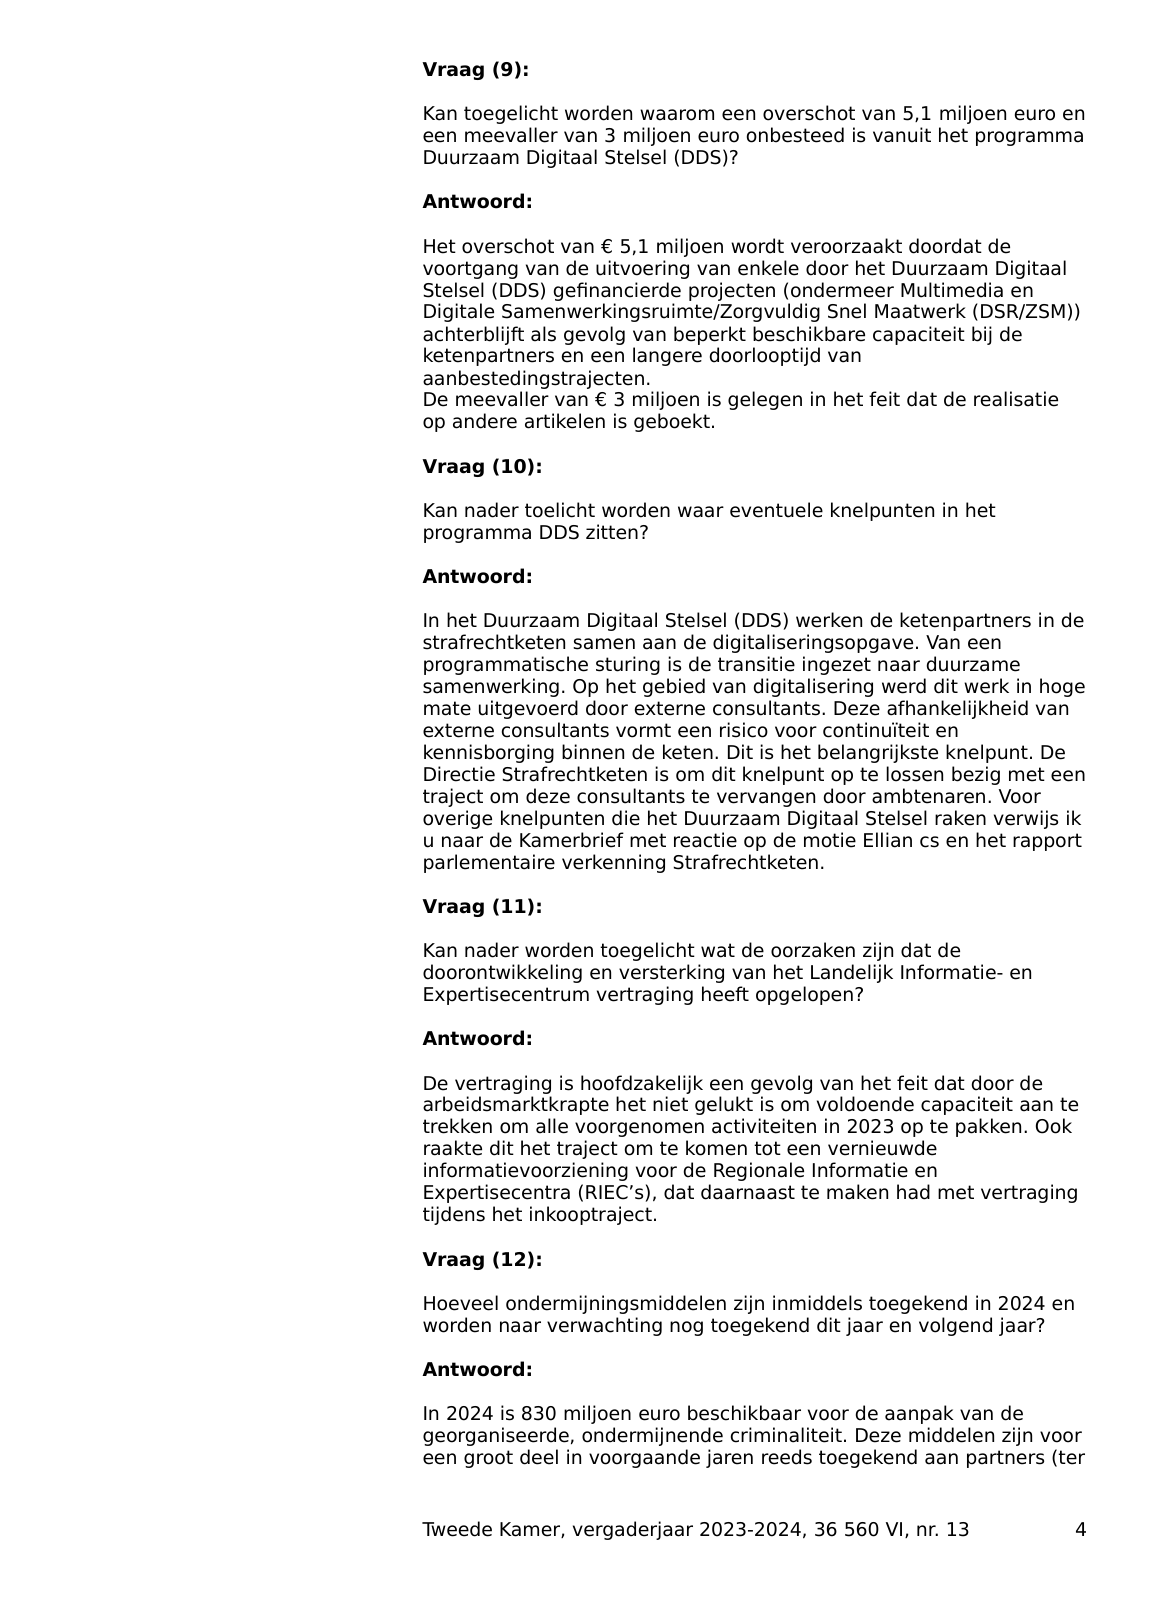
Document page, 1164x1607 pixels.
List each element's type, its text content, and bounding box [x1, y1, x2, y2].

text Het overschot van € 5,1 miljoen wordt veroorzaakt doordat de voortgang van de uitvoering van enkele door het Duurzaam Digitaal Stelsel (DDS) gefinancierde projecten (ondermeer Multimedia en Digitale Samenwerkingsruimte/Zorgvuldig Snel Maatwerk (DSR/ZSM)) achterblijft als gevolg van beperkt beschikbare capaciteit bij de ketenpartners en een langere doorlooptijd van aanbestedingstrajecten. [422, 236, 1087, 389]
subtitle Antwoord: [422, 566, 1087, 588]
text De meevaller van € 3 miljoen is gelegen in het feit dat de realisatie op andere artikelen is geboekt. [422, 389, 1087, 433]
subtitle Antwoord: [422, 191, 1087, 213]
subtitle Vraag (12): [422, 1248, 1087, 1270]
text Kan toegelicht worden waarom een overschot van 5,1 miljoen euro en een meevaller van 3 miljoen euro onbesteed is vanuit het programma Duurzaam Digitaal Stelsel (DDS)? [422, 103, 1087, 169]
text De vertraging is hoofdzakelijk een gevolg van het feit dat door de arbeidsmarktkrapte het niet gelukt is om voldoende capaciteit aan te trekken om alle voorgenomen activiteiten in 2023 op te pakken. Ook raakte dit het traject om te komen tot een vernieuwde informatievoorziening voor de Regionale Informatie en Expertisecentra (RIEC’s), dat daarnaast te maken had met vertraging tijdens het inkooptraject. [422, 1072, 1087, 1226]
text Kan nader worden toegelicht wat de oorzaken zijn dat de doorontwikkeling en versterking van het Landelijk Informatie- en Expertisecentrum vertraging heeft opgelopen? [422, 940, 1087, 1006]
subtitle Vraag (11): [422, 896, 1087, 918]
subtitle Vraag (10): [422, 456, 1087, 477]
text Kan nader toelicht worden waar eventuele knelpunten in het programma DDS zitten? [422, 500, 1087, 544]
text In het Duurzaam Digitaal Stelsel (DDS) werken de ketenpartners in de strafrechtketen samen aan de digitaliseringsopgave. Van een programmatische sturing is de transitie ingezet naar duurzame samenwerking. Op het gebied van digitalisering werd dit werk in hoge mate uitgevoerd door externe consultants. Deze afhankelijkheid van externe consultants vormt een risico voor continuïteit en kennisborging binnen de keten. Dit is het belangrijkste knelpunt. De Directie Strafrechtketen is om dit knelpunt op te lossen bezig met een traject om deze consultants te vervangen door ambtenaren. Voor overige knelpunten die het Duurzaam Digitaal Stelsel raken verwijs ik u naar de Kamerbrief met reactie op de motie Ellian cs en het rapport parlementaire verkenning Strafrechtketen. [422, 610, 1087, 874]
text Hoeveel ondermijningsmiddelen zijn inmiddels toegekend in 2024 en worden naar verwachting nog toegekend dit jaar en volgend jaar? [422, 1293, 1087, 1337]
subtitle Antwoord: [422, 1359, 1087, 1381]
text In 2024 is 830 miljoen euro beschikbaar voor de aanpak van de georganiseerde, ondermijnende criminaliteit. Deze middelen zijn voor een groot deel in voorgaande jaren reeds toegekend aan partners (ter [422, 1403, 1087, 1469]
subtitle Antwoord: [422, 1028, 1087, 1050]
subtitle Vraag (9): [422, 59, 1087, 81]
